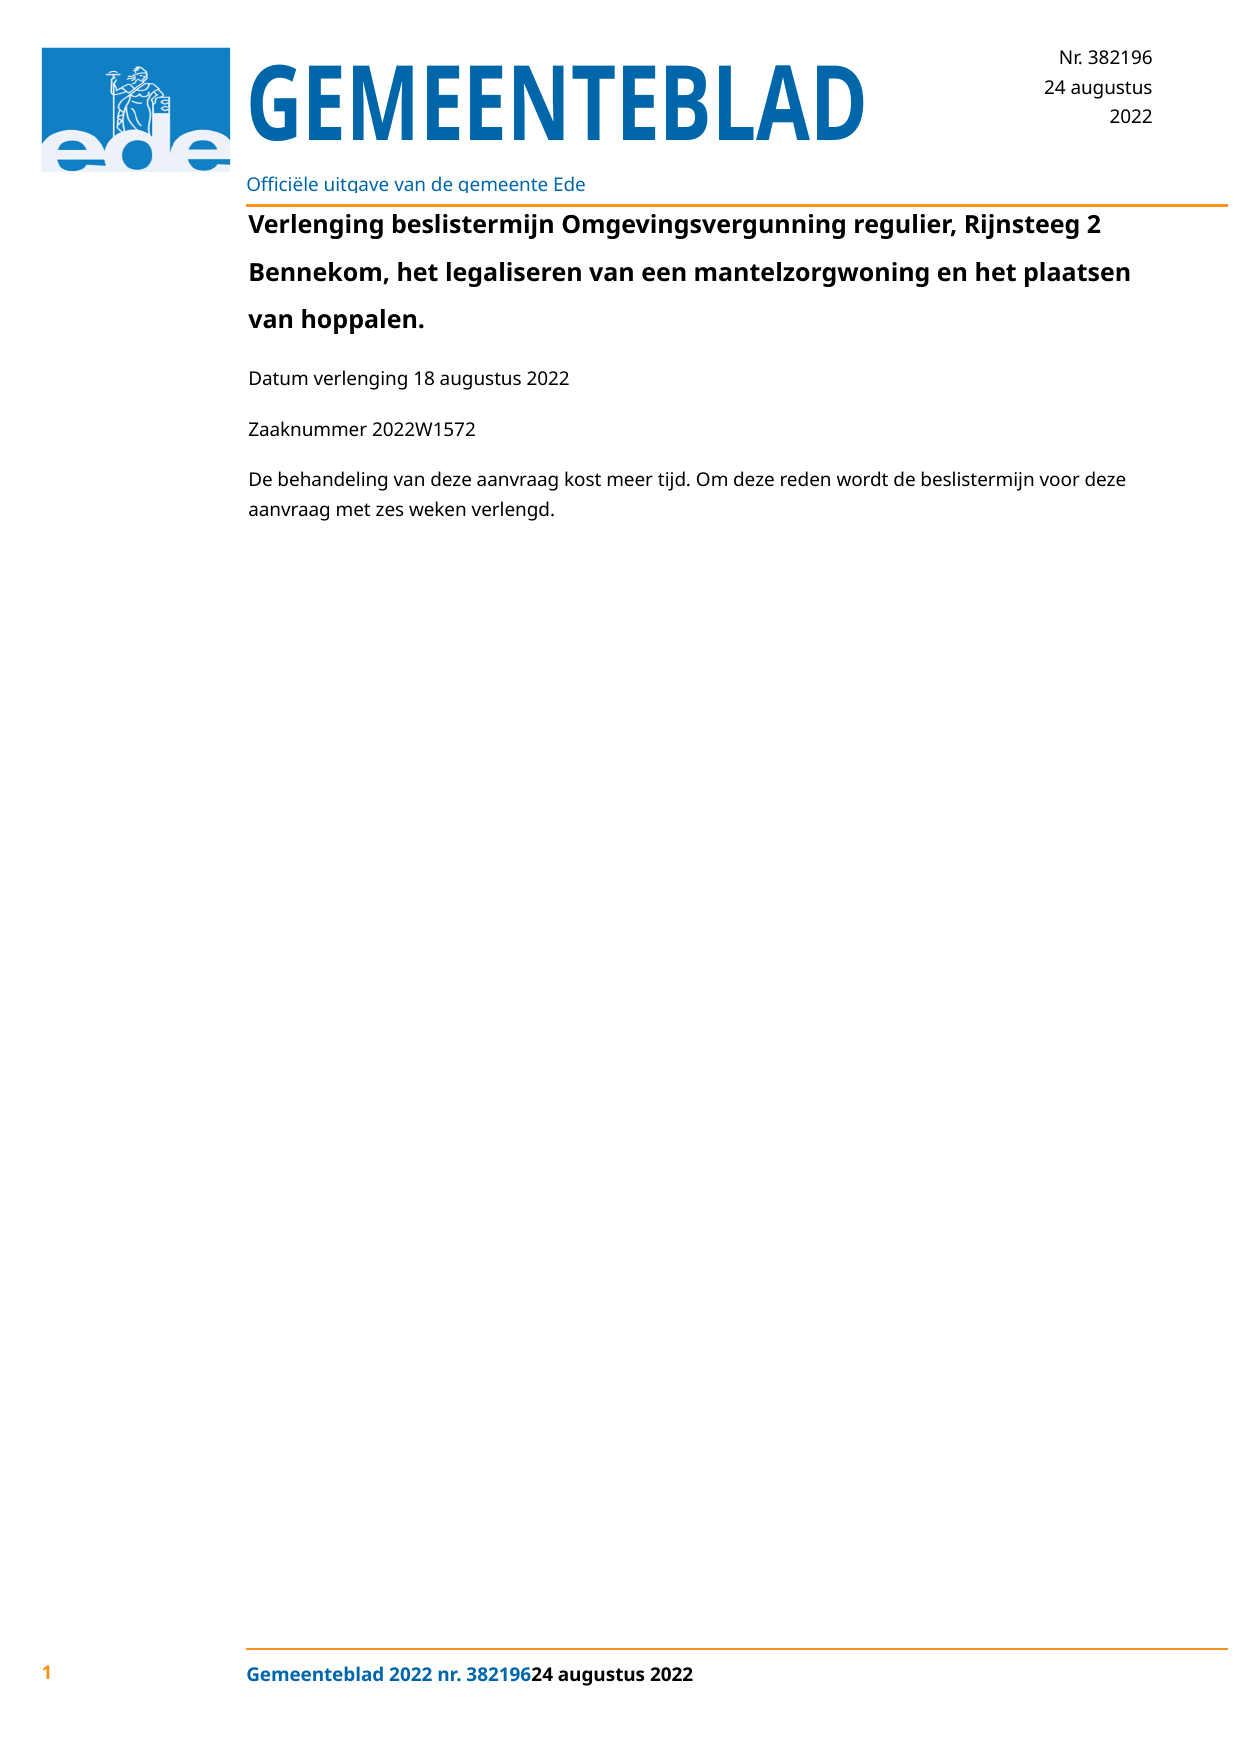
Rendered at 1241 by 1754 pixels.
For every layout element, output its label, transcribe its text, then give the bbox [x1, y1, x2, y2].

text Datum verlenging 18 augustus 2022 [248, 366, 1152, 391]
text Zaaknummer 2022W1572 [248, 416, 1152, 442]
picture [41, 47, 231, 172]
text Verlenging beslistermijn Omgevingsvergunning regulier, Rijnsteeg 2 Bennekom, het legaliseren van een mantelzorgwoning en het plaatsen van hoppalen. [248, 207, 1152, 336]
text De behandeling van deze aanvraag kost meer tijd. Om deze reden wordt de beslistermijn voor deze aanvraag met zes weken verlengd. [248, 466, 1152, 522]
